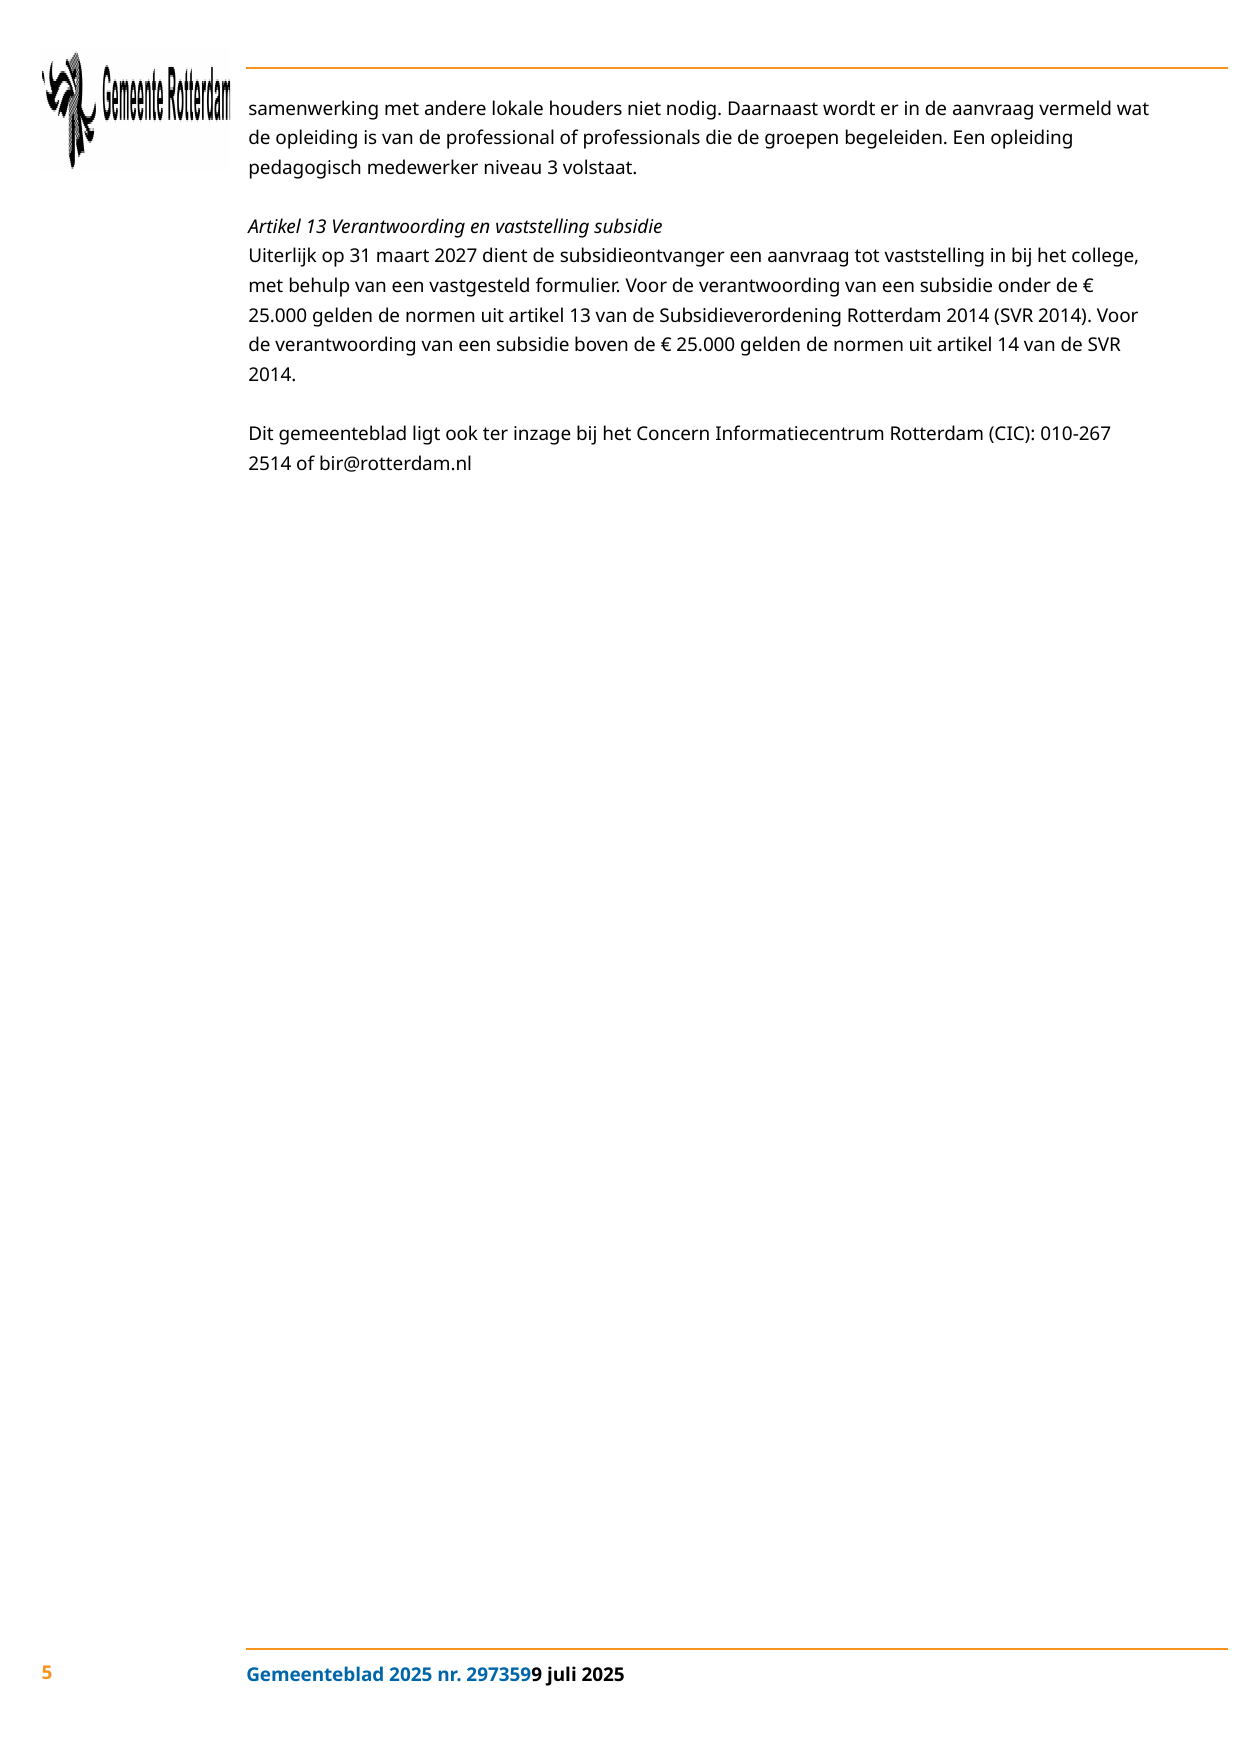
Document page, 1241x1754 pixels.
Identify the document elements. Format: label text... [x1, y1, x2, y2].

text Artikel 13 Verantwoording en vaststelling subsidie [248, 213, 1152, 239]
text Uiterlijk op 31 maart 2027 dient de subsidieontvanger een aanvraag tot vaststelling in bij het college, met behulp van een vastgesteld formulier. Voor de verantwoording van een subsidie onder de € 25.000 gelden de normen uit artikel 13 van de Subsidieverordening Rotterdam 2014 (SVR 2014). Voor de verantwoording van een subsidie boven de € 25.000 gelden de normen uit artikel 14 van de SVR 2014. [248, 243, 1152, 387]
picture [41, 47, 231, 172]
text Dit gemeenteblad ligt ook ter inzage bij het Concern Informatiecentrum Rotterdam (CIC): 010-267 2514 of bir@rotterdam.nl [248, 420, 1152, 476]
text samenwerking met andere lokale houders niet nodig. Daarnaast wordt er in de aanvraag vermeld wat de opleiding is van de professional of professionals die de groepen begeleiden. Een opleiding pedagogisch medewerker niveau 3 volstaat. [248, 95, 1152, 180]
